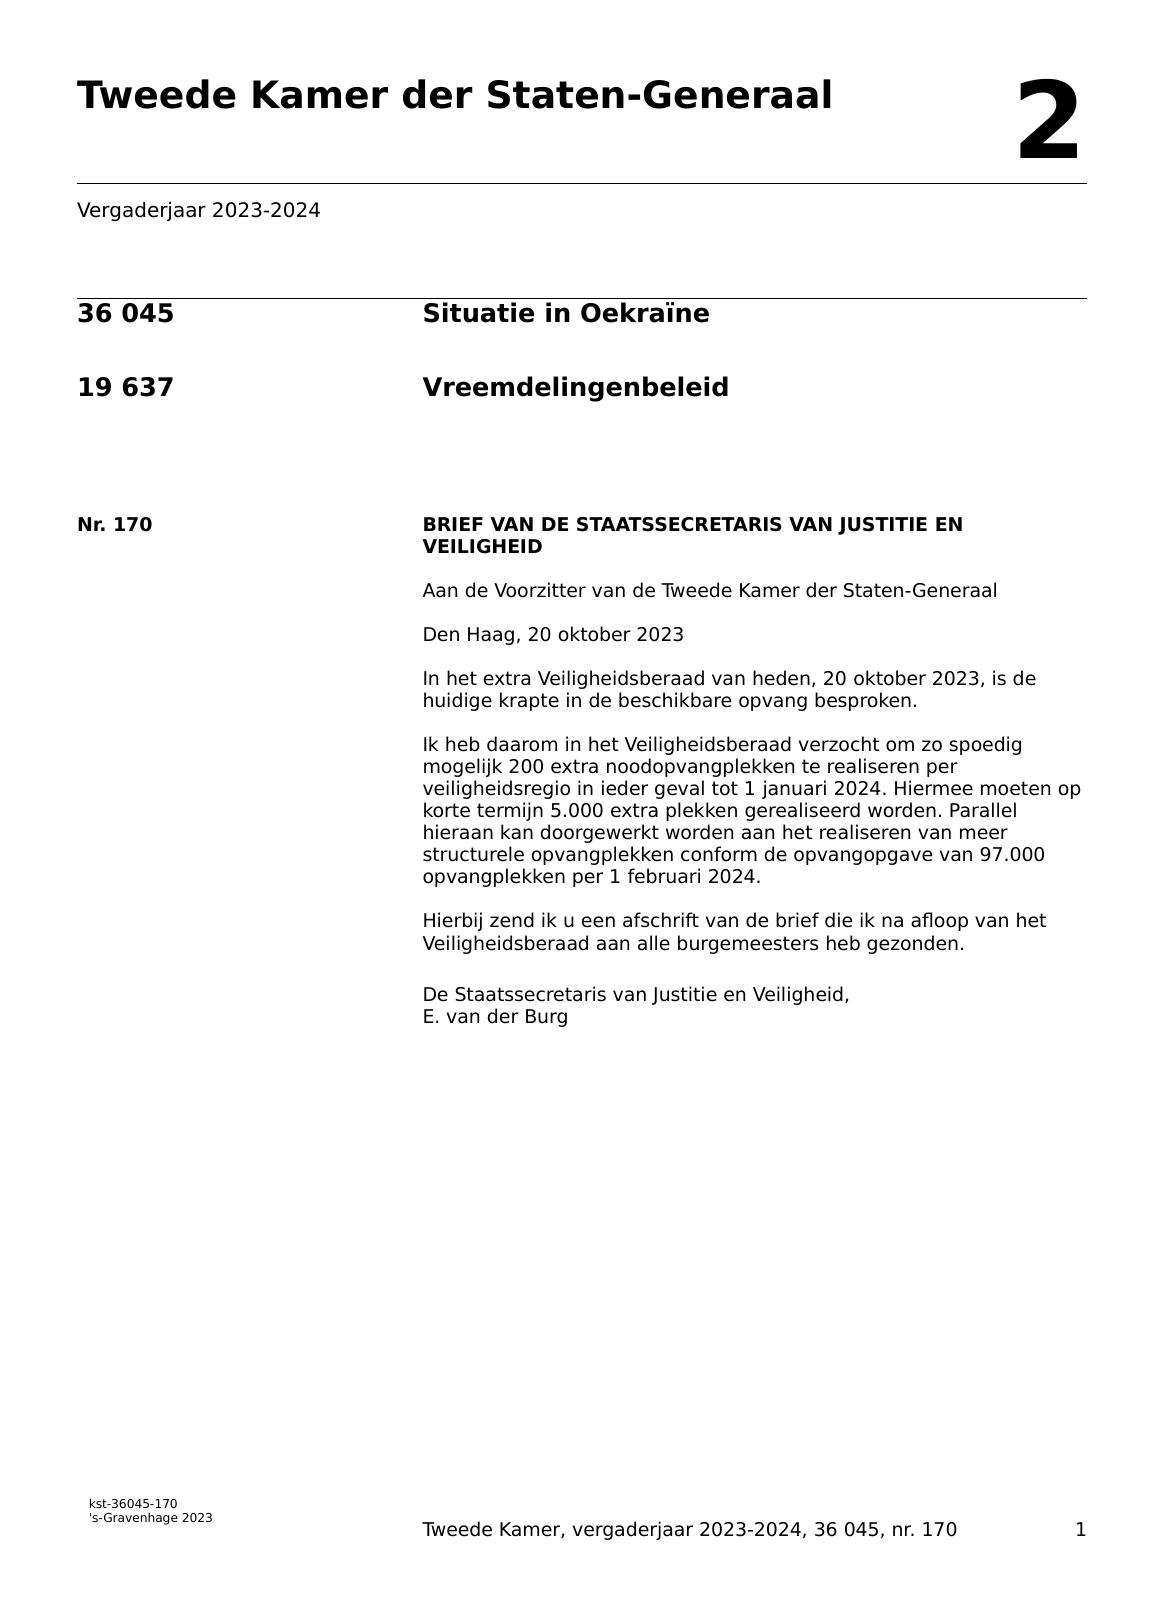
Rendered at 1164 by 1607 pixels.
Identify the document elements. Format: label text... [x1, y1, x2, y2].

text kst-36045-170 [88, 1497, 323, 1511]
text Ik heb daarom in het Veiligheidsberaad verzocht om zo spoedig mogelijk 200 extra noodopvangplekken te realiseren per veiligheidsregio in ieder geval tot 1 januari 2024. Hiermee moeten op korte termijn 5.000 extra plekken gerealiseerd worden. Parallel hieraan kan doorgewerkt worden aan het realiseren van meer structurele opvangplekken conform de opvangopgave van 97.000 opvangplekken per 1 februari 2024. [422, 734, 1087, 888]
text Aan de Voorzitter van de Tweede Kamer der Staten-Generaal [422, 580, 1087, 602]
text Hierbij zend ik u een afschrift van de brief die ik na afloop van het Veiligheidsberaad aan alle burgemeesters heb gezonden. [422, 910, 1087, 954]
subtitle 19 637 Vreemdelingenbeleid [77, 373, 1087, 403]
table_header Tweede Kamer der Staten-Generaal [77, 59, 886, 183]
text In het extra Veiligheidsberaad van heden, 20 oktober 2023, is de huidige krapte in de beschikbare opvang besproken. [422, 668, 1087, 712]
text Den Haag, 20 oktober 2023 [422, 624, 1087, 646]
subtitle 36 045 Situatie in Oekraïne [77, 299, 1087, 329]
subtitle Nr. 170 BRIEF VAN DE STAATSSECRETARIS VAN JUSTITIE EN VEILIGHEID [77, 514, 1087, 558]
text 's-Gravenhage 2023 [88, 1511, 323, 1525]
text De Staatssecretaris van Justitie en Veiligheid, E. van der Burg [422, 984, 1087, 1028]
table_header 2 [886, 59, 1087, 183]
table_cell Vergaderjaar 2023-2024 [77, 184, 1087, 298]
